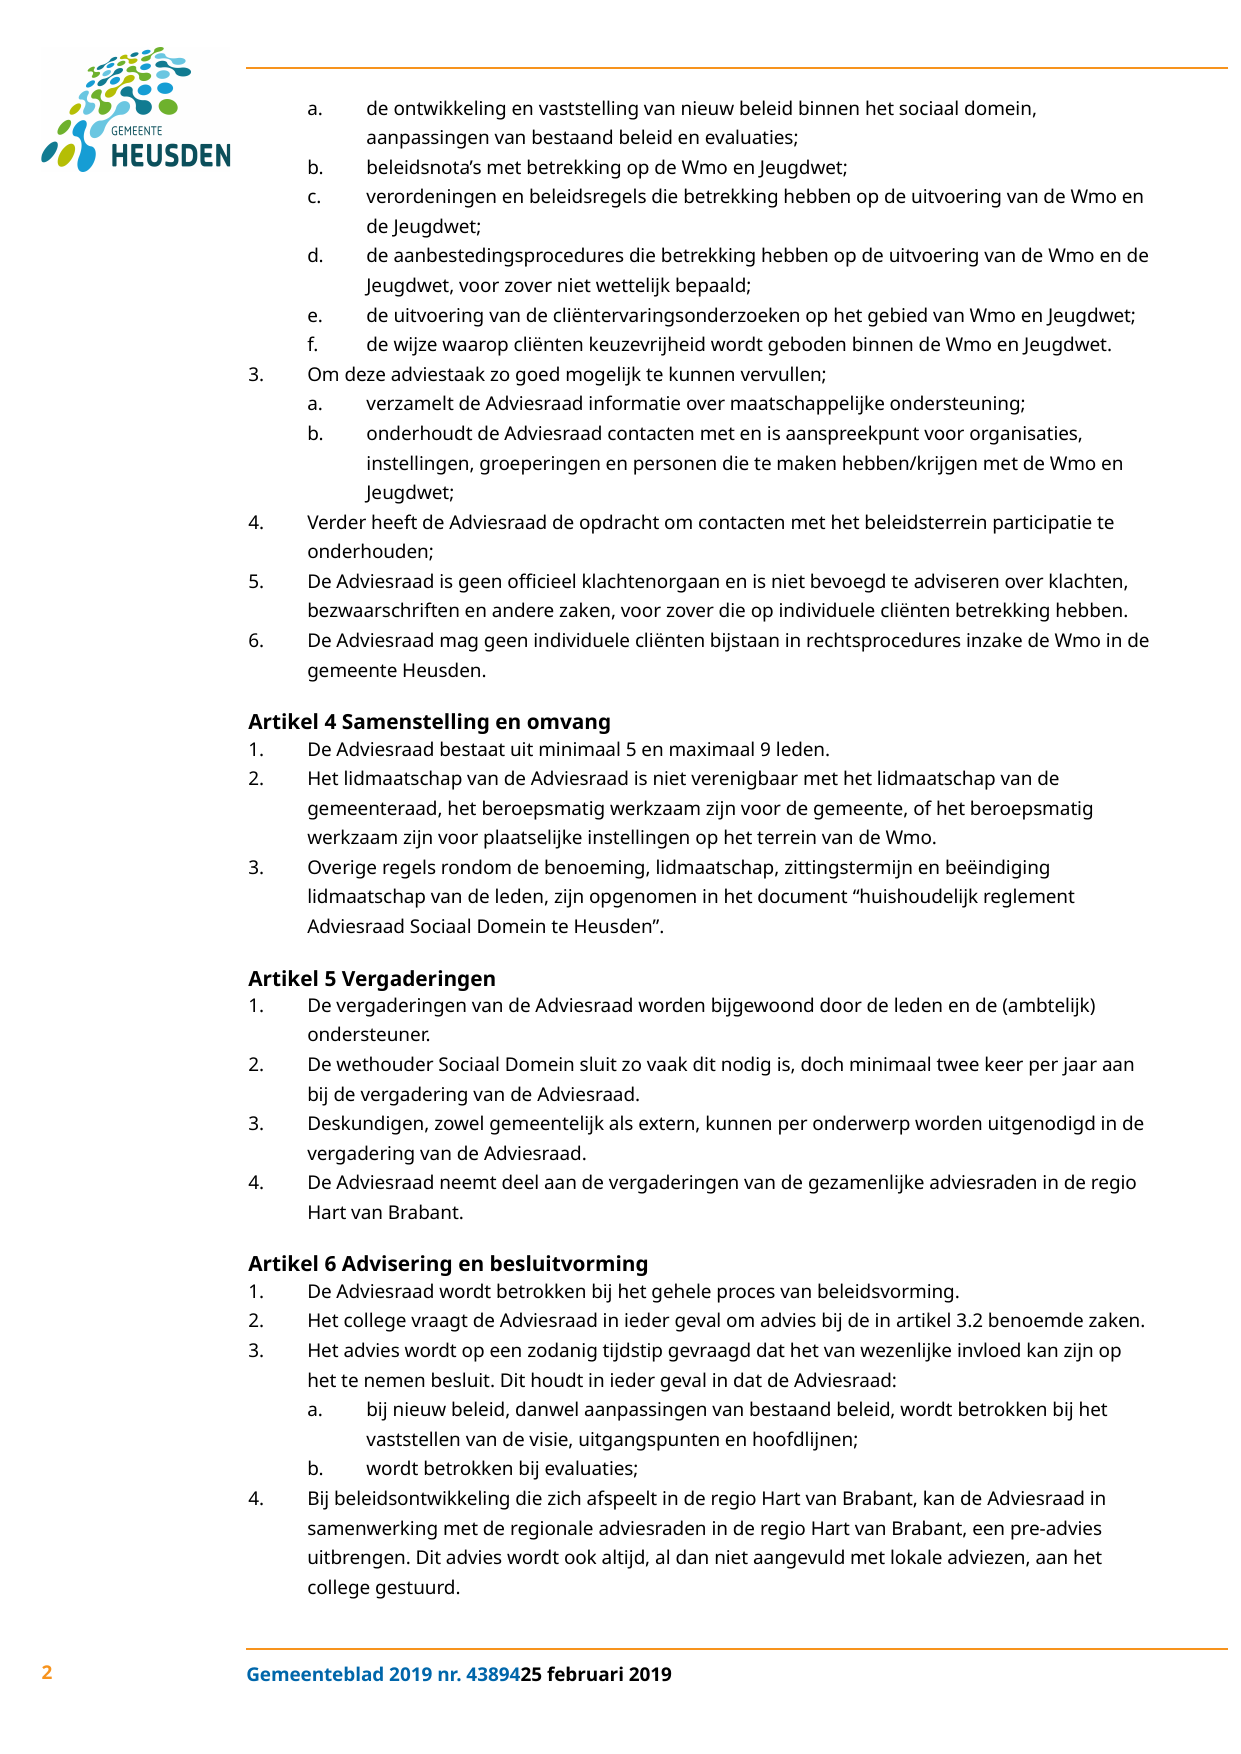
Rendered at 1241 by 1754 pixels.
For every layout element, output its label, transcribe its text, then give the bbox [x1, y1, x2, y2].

text Artikel 5 Vergaderingen [248, 964, 1152, 992]
list De vergaderingen van de Adviesraad worden bijgewoond door de leden en de (ambtelijk) ondersteuner. [248, 992, 1152, 1047]
list Het lidmaatschap van de Adviesraad is niet verenigbaar met het lidmaatschap van de gemeenteraad, het beroepsmatig werkzaam zijn voor de gemeente, of het beroepsmatig werkzaam zijn voor plaatselijke instellingen op het terrein van de Wmo. [248, 765, 1152, 850]
list de ontwikkeling en vaststelling van nieuw beleid binnen het sociaal domein, aanpassingen van bestaand beleid en evaluaties; [307, 95, 1152, 150]
list De Adviesraad neemt deel aan de vergaderingen van de gezamenlijke adviesraden in de regio Hart van Brabant. [248, 1169, 1152, 1225]
list Overige regels rondom de benoeming, lidmaatschap, zittingstermijn en beëindiging lidmaatschap van de leden, zijn opgenomen in het document “huishoudelijk reglement Adviesraad Sociaal Domein te Heusden”. [248, 854, 1152, 939]
list bij nieuw beleid, danwel aanpassingen van bestaand beleid, wordt betrokken bij het vaststellen van de visie, uitgangspunten en hoofdlijnen; [307, 1396, 1152, 1452]
text Artikel 4 Samenstelling en omvang [248, 707, 1152, 736]
list Bij beleidsontwikkeling die zich afspeelt in de regio Hart van Brabant, kan de Adviesraad in samenwerking met de regionale adviesraden in de regio Hart van Brabant, een pre-advies uitbrengen. Dit advies wordt ook altijd, al dan niet aangevuld met lokale adviezen, aan het college gestuurd. [248, 1485, 1152, 1599]
list de wijze waarop cliënten keuzevrijheid wordt geboden binnen de Wmo en Jeugdwet. [307, 331, 1152, 357]
list de uitvoering van de cliëntervaringsonderzoeken op het gebied van Wmo en Jeugdwet; [307, 302, 1152, 328]
list wordt betrokken bij evaluaties; [307, 1456, 1152, 1481]
list verordeningen en beleidsregels die betrekking hebben op de uitvoering van de Wmo en de Jeugdwet; [307, 183, 1152, 239]
list De Adviesraad wordt betrokken bij het gehele proces van beleidsvorming. [248, 1278, 1152, 1304]
list Verder heeft de Adviesraad de opdracht om contacten met het beleidsterrein participatie te onderhouden; [248, 509, 1152, 564]
list Deskundigen, zowel gemeentelijk als extern, kunnen per onderwerp worden uitgenodigd in de vergadering van de Adviesraad. [248, 1110, 1152, 1166]
list Het college vraagt de Adviesraad in ieder geval om advies bij de in artikel 3.2 benoemde zaken. [248, 1308, 1152, 1333]
list onderhoudt de Adviesraad contacten met en is aanspreekpunt voor organisaties, instellingen, groeperingen en personen die te maken hebben/krijgen met de Wmo en Jeugdwet; [307, 420, 1152, 505]
list De Adviesraad is geen officieel klachtenorgaan en is niet bevoegd te adviseren over klachten, bezwaarschriften en andere zaken, voor zover die op individuele cliënten betrekking hebben. [248, 568, 1152, 623]
list beleidsnota’s met betrekking op de Wmo en Jeugdwet; [307, 154, 1152, 180]
text Artikel 6 Advisering en besluitvorming [248, 1249, 1152, 1278]
list De wethouder Sociaal Domein sluit zo vaak dit nodig is, doch minimaal twee keer per jaar aan bij de vergadering van de Adviesraad. [248, 1051, 1152, 1107]
list Om deze adviestaak zo goed mogelijk te kunnen vervullen; [248, 361, 1152, 387]
list de aanbestedingsprocedures die betrekking hebben op de uitvoering van de Wmo en de Jeugdwet, voor zover niet wettelijk bepaald; [307, 243, 1152, 298]
list De Adviesraad mag geen individuele cliënten bijstaan in rechtsprocedures inzake de Wmo in de gemeente Heusden. [248, 627, 1152, 683]
list Het advies wordt op een zodanig tijdstip gevraagd dat het van wezenlijke invloed kan zijn op het te nemen besluit. Dit houdt in ieder geval in dat de Adviesraad: [248, 1337, 1152, 1392]
list verzamelt de Adviesraad informatie over maatschappelijke ondersteuning; [307, 391, 1152, 416]
picture [41, 47, 231, 172]
list De Adviesraad bestaat uit minimaal 5 en maximaal 9 leden. [248, 736, 1152, 761]
